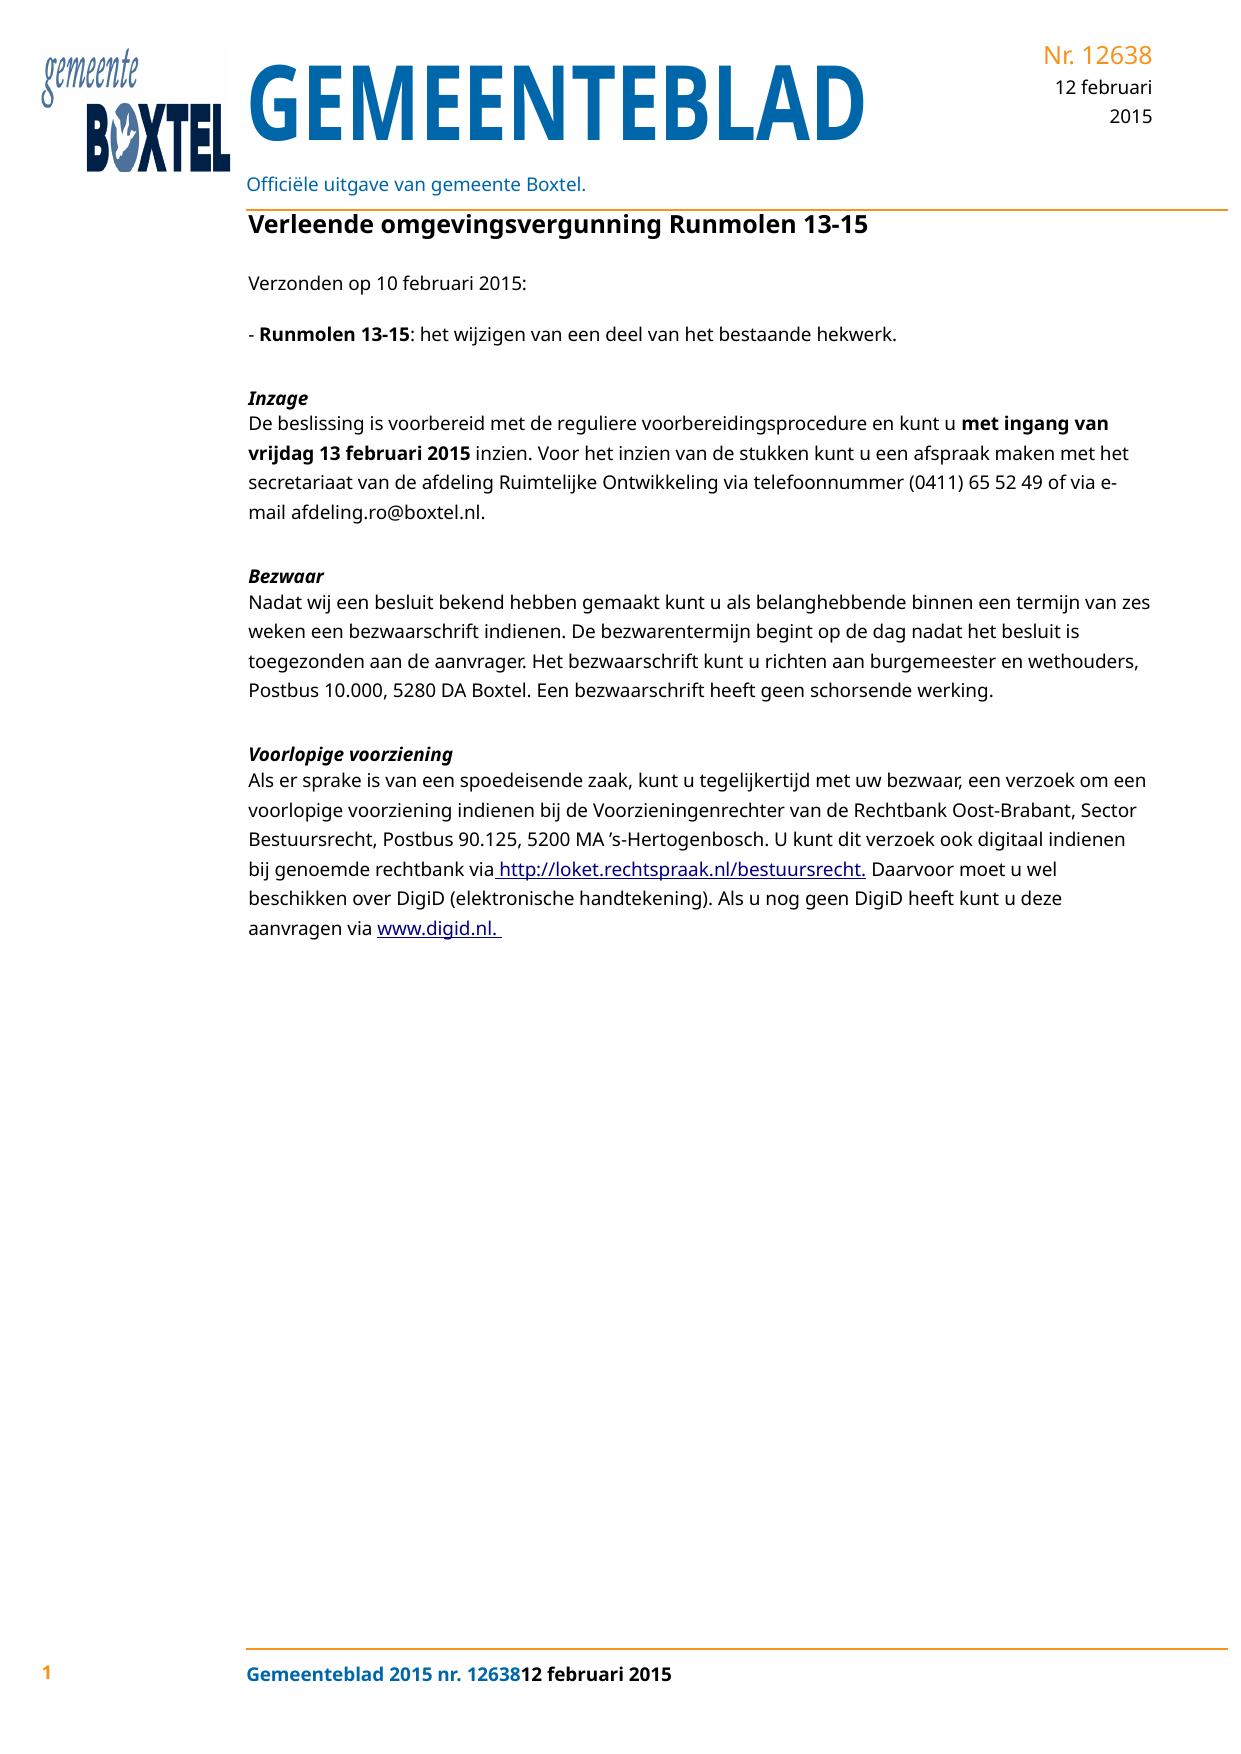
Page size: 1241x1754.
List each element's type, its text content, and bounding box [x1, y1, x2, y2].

text Als er sprake is van een spoedeisende zaak, kunt u tegelijkertijd met uw bezwaar, een verzoek om een voorlopige voorziening indienen bij de Voorzieningenrechter van de Rechtbank Oost-Brabant, Sector Bestuursrecht, Postbus 90.125, 5200 MA ’s-Hertogenbosch. U kunt dit verzoek ook digitaal indienen bij genoemde rechtbank via http://loket.rechtspraak.nl/bestuursrecht. Daarvoor moet u wel beschikken over DigiD (elektronische handtekening). Als u nog geen DigiD heeft kunt u deze aanvragen via www.digid.nl. [248, 767, 1152, 941]
text Verzonden op 10 februari 2015: [248, 270, 1152, 296]
text Nadat wij een besluit bekend hebben gemaakt kunt u als belanghebbende binnen een termijn van zes weken een bezwaarschrift indienen. De bezwarentermijn begint op de dag nadat het besluit is toegezonden aan de aanvrager. Het bezwaarschrift kunt u richten aan burgemeester en wethouders, Postbus 10.000, 5280 DA Boxtel. Een bezwaarschrift heeft geen schorsende werking. [248, 589, 1152, 703]
text Voorlopige voorziening [248, 742, 1152, 767]
text - Runmolen 13-15: het wijzigen van een deel van het bestaande hekwerk. [248, 321, 1152, 346]
text Verleende omgevingsvergunning Runmolen 13-15 [248, 211, 1152, 241]
text Inzage [248, 385, 1152, 410]
picture [41, 47, 231, 172]
text Bezwaar [248, 563, 1152, 589]
text De beslissing is voorbereid met de reguliere voorbereidingsprocedure en kunt u met ingang van vrijdag 13 februari 2015 inzien. Voor het inzien van de stukken kunt u een afspraak maken met het secretariaat van de afdeling Ruimtelijke Ontwikkeling via telefoonnummer (0411) 65 52 49 of via e-mail afdeling.ro@boxtel.nl. [248, 410, 1152, 525]
